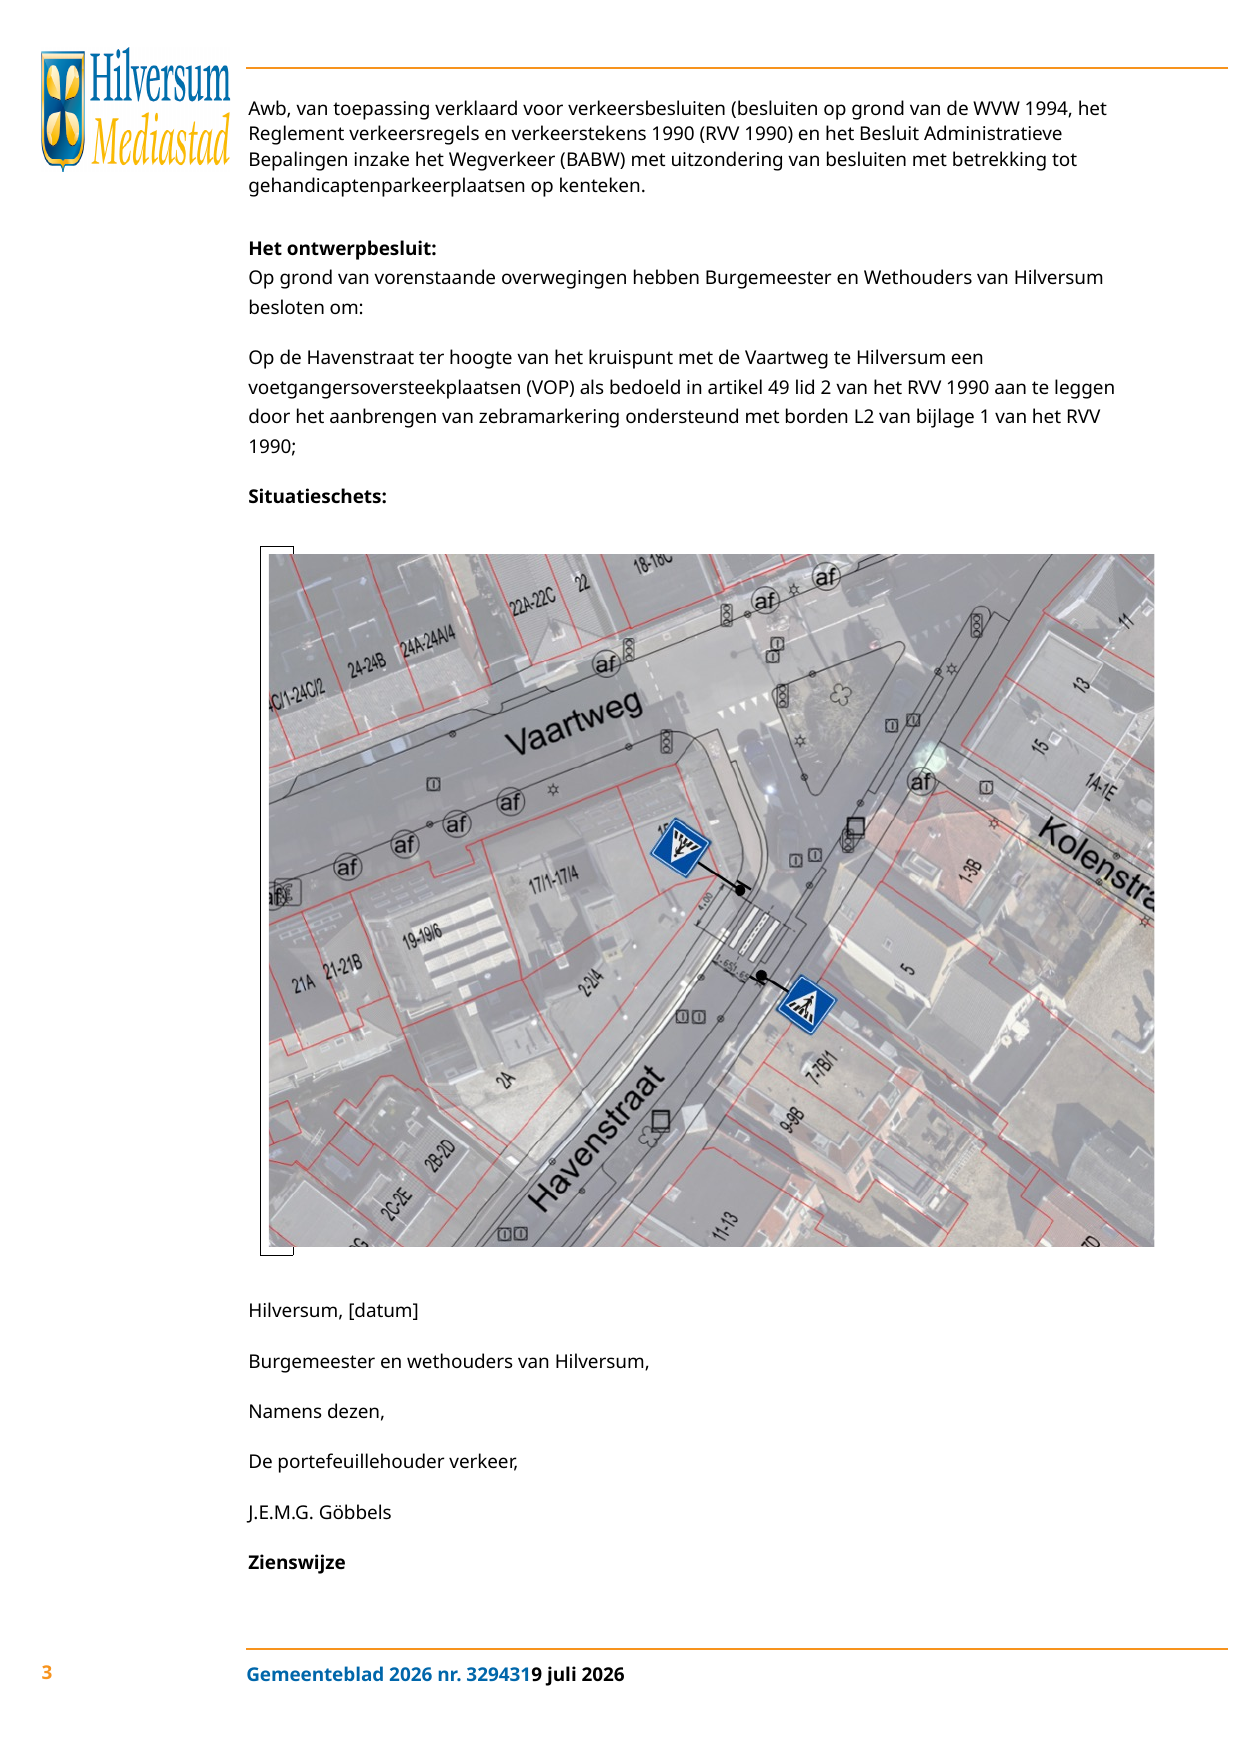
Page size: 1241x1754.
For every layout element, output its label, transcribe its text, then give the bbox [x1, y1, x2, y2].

text Situatieschets: [248, 483, 1152, 509]
text Awb, van toepassing verklaard voor verkeersbesluiten (besluiten op grond van de WVW 1994, het Reglement verkeersregels en verkeerstekens 1990 (RVV 1990) en het Besluit Administratieve Bepalingen inzake het Wegverkeer (BABW) met uitzondering van besluiten met betrekking tot gehandicaptenparkeerplaatsen op kenteken. [248, 95, 1152, 198]
text Burgemeester en wethouders van Hilversum, [248, 1348, 1152, 1373]
text Namens dezen, [248, 1398, 1152, 1424]
picture [268, 554, 1155, 1247]
text Zienswijze [248, 1549, 1152, 1575]
text Hilversum, [datum] [248, 1297, 1152, 1323]
text J.E.M.G. Göbbels [248, 1499, 1152, 1525]
text Het ontwerpbesluit: [248, 235, 1152, 260]
text Op grond van vorenstaande overwegingen hebben Burgemeester en Wethouders van Hilversum besloten om: [248, 264, 1152, 319]
text De portefeuillehouder verkeer, [248, 1449, 1152, 1474]
text Op de Havenstraat ter hoogte van het kruispunt met de Vaartweg te Hilversum een voetgangersoversteekplaatsen (VOP) als bedoeld in artikel 49 lid 2 van het RVV 1990 aan te leggen door het aanbrengen van zebramarkering ondersteund met borden L2 van bijlage 1 van het RVV 1990; [248, 344, 1152, 459]
picture [41, 47, 231, 172]
